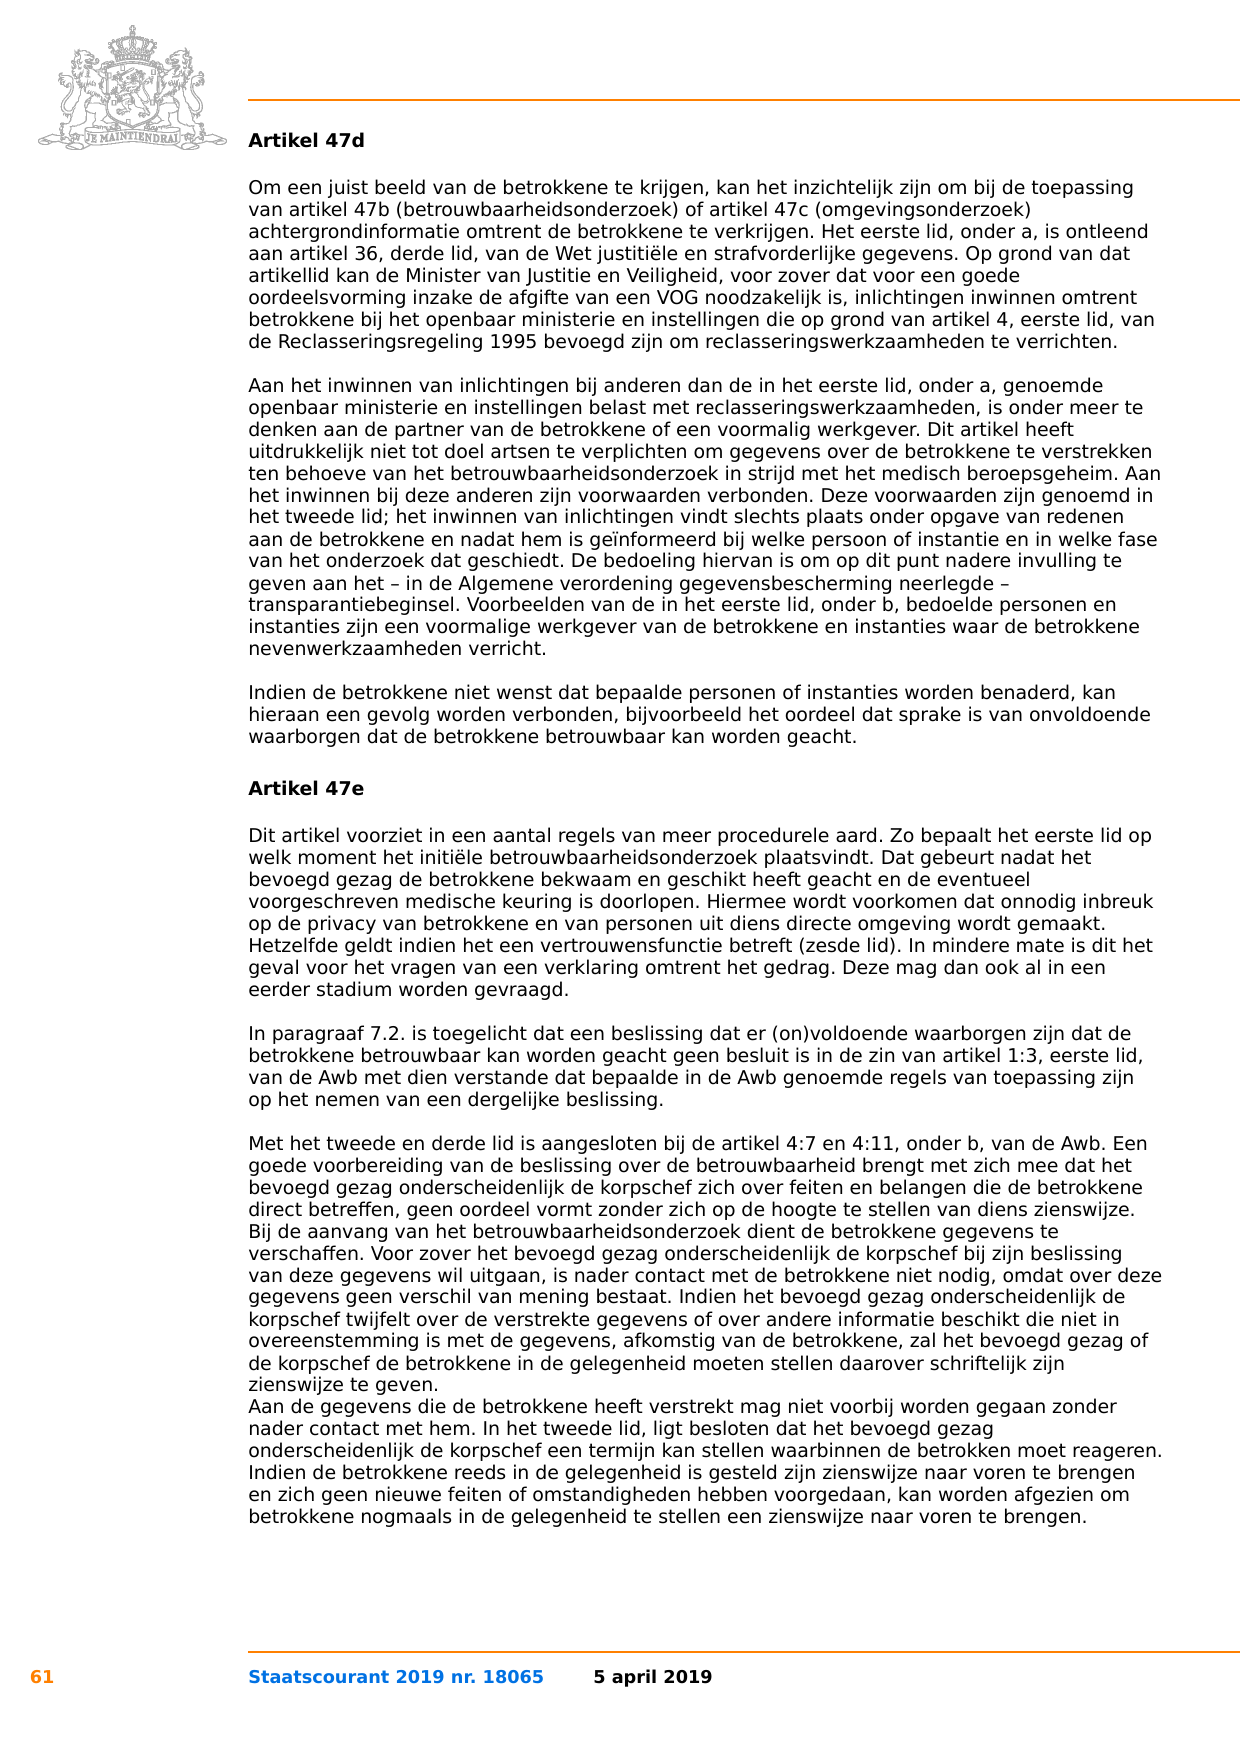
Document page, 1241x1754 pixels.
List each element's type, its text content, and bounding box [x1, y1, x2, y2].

text Aan het inwinnen van inlichtingen bij anderen dan de in het eerste lid, onder a, genoemde openbaar ministerie en instellingen belast met reclasseringswerkzaamheden, is onder meer te denken aan de partner van de betrokkene of een voormalig werkgever. Dit artikel heeft uitdrukkelijk niet tot doel artsen te verplichten om gegevens over de betrokkene te verstrekken ten behoeve van het betrouwbaarheidsonderzoek in strijd met het medisch beroepsgeheim. Aan het inwinnen bij deze anderen zijn voorwaarden verbonden. Deze voorwaarden zijn genoemd in het tweede lid; het inwinnen van inlichtingen vindt slechts plaats onder opgave van redenen aan de betrokkene en nadat hem is geïnformeerd bij welke persoon of instantie en in welke fase van het onderzoek dat geschiedt. De bedoeling hiervan is om op dit punt nadere invulling te geven aan het – in de Algemene verordening gegevensbescherming neerlegde – transparantiebeginsel. Voorbeelden van de in het eerste lid, onder b, bedoelde personen en instanties zijn een voormalige werkgever van de betrokkene en instanties waar de betrokkene nevenwerkzaamheden verricht. [248, 374, 1163, 660]
text Dit artikel voorziet in een aantal regels van meer procedurele aard. Zo bepaalt het eerste lid op welk moment het initiële betrouwbaarheidsonderzoek plaatsvindt. Dat gebeurt nadat het bevoegd gezag de betrokkene bekwaam en geschikt heeft geacht en de eventueel voorgeschreven medische keuring is doorlopen. Hiermee wordt voorkomen dat onnodig inbreuk op de privacy van betrokkene en van personen uit diens directe omgeving wordt gemaakt. Hetzelfde geldt indien het een vertrouwensfunctie betreft (zesde lid). In mindere mate is dit het geval voor het vragen van een verklaring omtrent het gedrag. Deze mag dan ook al in een eerder stadium worden gevraagd. [248, 825, 1163, 1001]
text Aan de gegevens die de betrokkene heeft verstrekt mag niet voorbij worden gegaan zonder nader contact met hem. In het tweede lid, ligt besloten dat het bevoegd gezag onderscheidenlijk de korpschef een termijn kan stellen waarbinnen de betrokken moet reageren. Indien de betrokkene reeds in de gelegenheid is gesteld zijn zienswijze naar voren te brengen en zich geen nieuwe feiten of omstandigheden hebben voorgedaan, kan worden afgezien om betrokkene nogmaals in de gelegenheid te stellen een zienswijze naar voren te brengen. [248, 1396, 1163, 1528]
subtitle Artikel 47d [248, 130, 1163, 152]
text Om een juist beeld van de betrokkene te krijgen, kan het inzichtelijk zijn om bij de toepassing van artikel 47b (betrouwbaarheidsonderzoek) of artikel 47c (omgevingsonderzoek) achtergrondinformatie omtrent de betrokkene te verkrijgen. Het eerste lid, onder a, is ontleend aan artikel 36, derde lid, van de Wet justitiële en strafvorderlijke gegevens. Op grond van dat artikellid kan de Minister van Justitie en Veiligheid, voor zover dat voor een goede oordeelsvorming inzake de afgifte van een VOG noodzakelijk is, inlichtingen inwinnen omtrent betrokkene bij het openbaar ministerie en instellingen die op grond van artikel 4, eerste lid, van de Reclasseringsregeling 1995 bevoegd zijn om reclasseringswerkzaamheden te verrichten. [248, 177, 1163, 353]
text In paragraaf 7.2. is toegelicht dat een beslissing dat er (on)voldoende waarborgen zijn dat de betrokkene betrouwbaar kan worden geacht geen besluit is in de zin van artikel 1:3, eerste lid, van de Awb met dien verstande dat bepaalde in de Awb genoemde regels van toepassing zijn op het nemen van een dergelijke beslissing. [248, 1023, 1163, 1111]
subtitle Artikel 47e [248, 778, 1163, 800]
text Met het tweede en derde lid is aangesloten bij de artikel 4:7 en 4:11, onder b, van de Awb. Een goede voorbereiding van de beslissing over de betrouwbaarheid brengt met zich mee dat het bevoegd gezag onderscheidenlijk de korpschef zich over feiten en belangen die de betrokkene direct betreffen, geen oordeel vormt zonder zich op de hoogte te stellen van diens zienswijze. Bij de aanvang van het betrouwbaarheidsonderzoek dient de betrokkene gegevens te verschaffen. Voor zover het bevoegd gezag onderscheidenlijk de korpschef bij zijn beslissing van deze gegevens wil uitgaan, is nader contact met de betrokkene niet nodig, omdat over deze gegevens geen verschil van mening bestaat. Indien het bevoegd gezag onderscheidenlijk de korpschef twijfelt over de verstrekte gegevens of over andere informatie beschikt die niet in overeenstemming is met de gegevens, afkomstig van de betrokkene, zal het bevoegd gezag of de korpschef de betrokkene in de gelegenheid moeten stellen daarover schriftelijk zijn zienswijze te geven. [248, 1133, 1163, 1396]
text Indien de betrokkene niet wenst dat bepaalde personen of instanties worden benaderd, kan hieraan een gevolg worden verbonden, bijvoorbeeld het oordeel dat sprake is van onvoldoende waarborgen dat de betrokkene betrouwbaar kan worden geacht. [248, 682, 1163, 748]
picture [38, 25, 227, 150]
